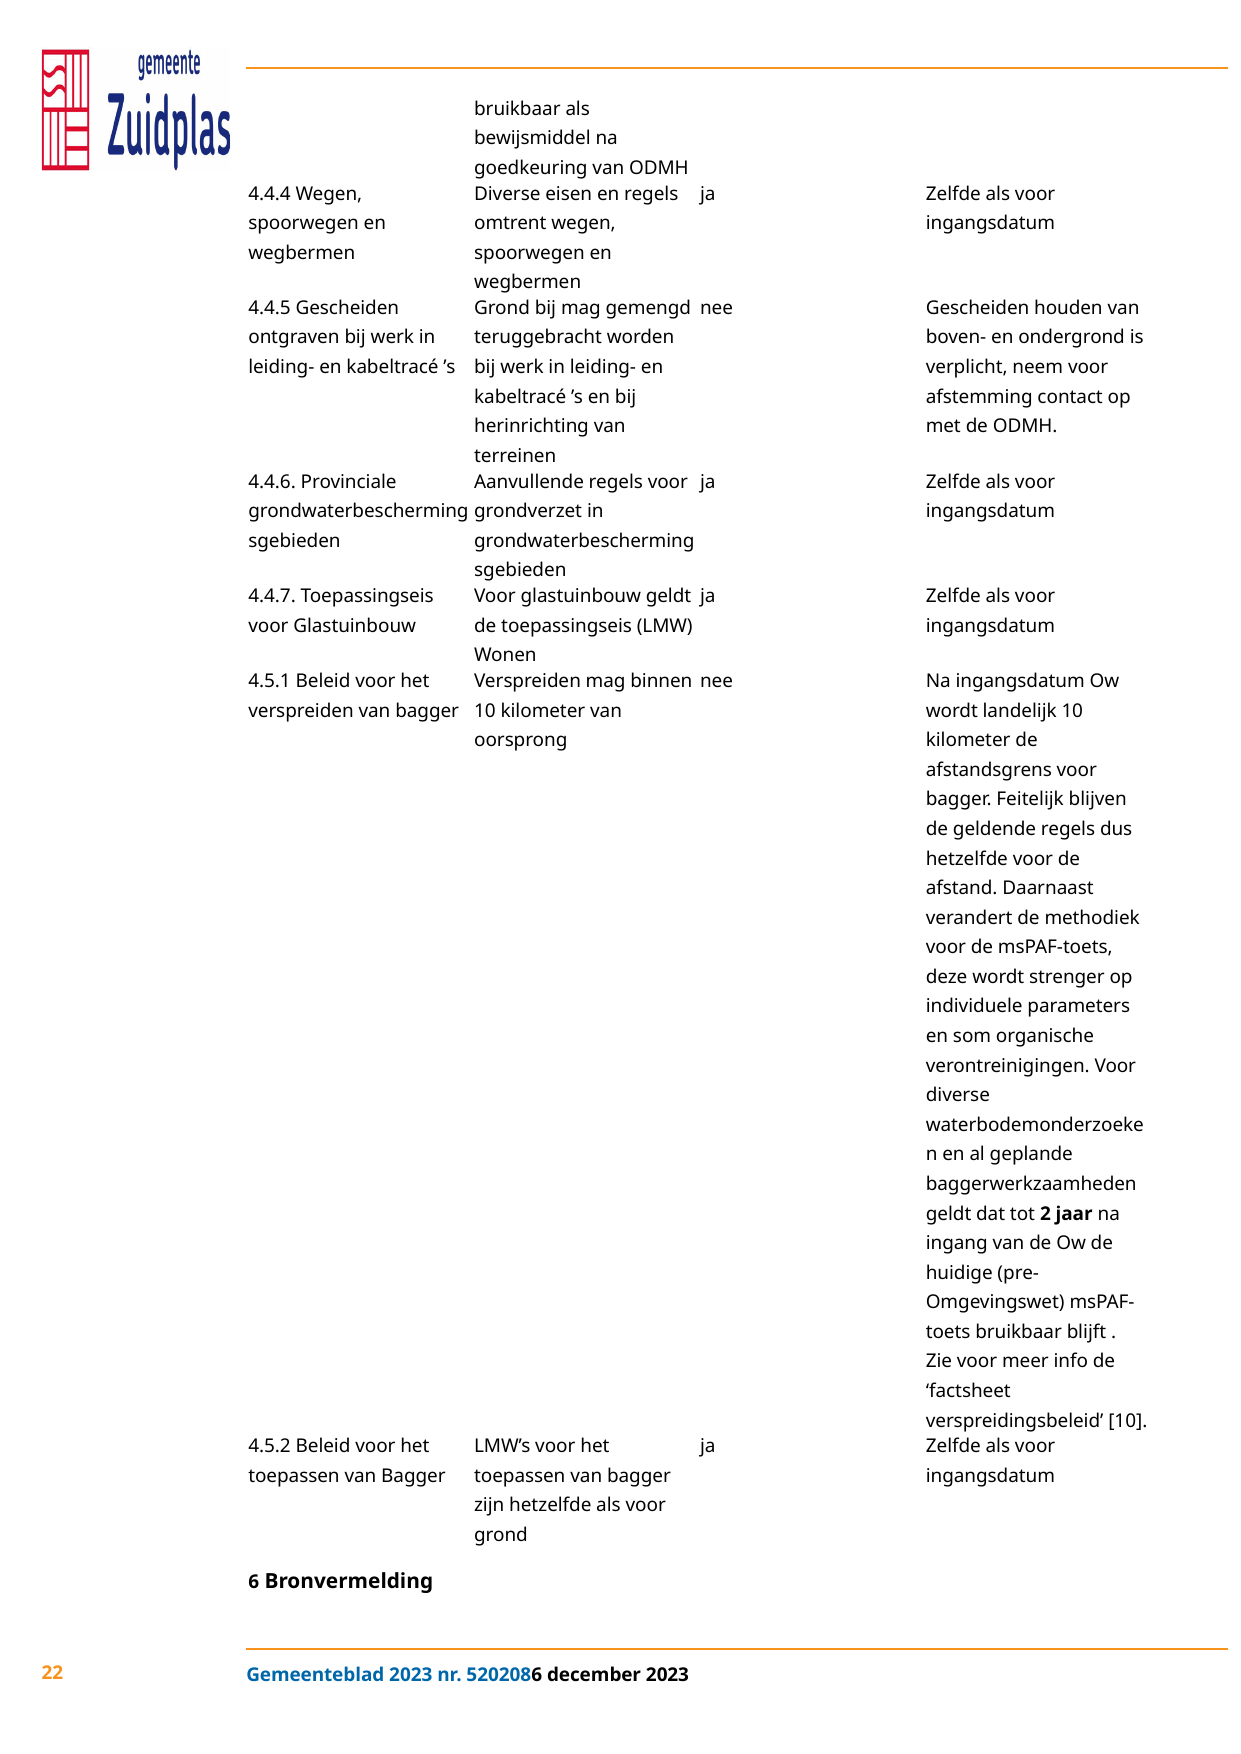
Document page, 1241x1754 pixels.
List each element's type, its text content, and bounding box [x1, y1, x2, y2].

table_cell ja [700, 1433, 926, 1547]
table_cell 4.5.2 Beleid voor het toepassen van Bagger [248, 1433, 474, 1547]
table_cell Zelfde als voor ingangsdatum [926, 1433, 1152, 1547]
table_cell 4.4.4 Wegen, spoorwegen en wegbermen [248, 180, 474, 294]
table_cell Verspreiden mag binnen 10 kilometer van oorsprong [474, 667, 700, 1432]
table_cell [926, 95, 1152, 180]
table_cell ja [700, 180, 926, 294]
table_cell Na ingangsdatum Ow wordt landelijk 10 kilometer de afstandsgrens voor bagger. Feitelijk blijven de geldende regels dus hetzelfde voor de afstand. Daarnaast verandert de methodiek voor de msPAF-toets, deze wordt strenger op individuele parameters en som organische verontreinigingen. Voor diverse waterbodemonderzoeken en al geplande baggerwerkzaamheden geldt dat tot 2 jaar na ingang van de Ow de huidige (pre-Omgevingswet) msPAF-toets bruikbaar blijft . Zie voor meer info de ‘factsheet verspreidingsbeleid’ [10]. [926, 667, 1152, 1432]
table_cell [248, 95, 474, 180]
table_cell 4.4.5 Gescheiden ontgraven bij werk in leiding- en kabeltracé ’s [248, 294, 474, 468]
table_cell Aanvullende regels voor grondverzet in grondwaterbeschermingsgebieden [474, 468, 700, 582]
table_cell Zelfde als voor ingangsdatum [926, 582, 1152, 667]
table_cell bruikbaar als bewijsmiddel na goedkeuring van ODMH [474, 95, 700, 180]
table_cell Diverse eisen en regels omtrent wegen, spoorwegen en wegbermen [474, 180, 700, 294]
table_cell LMW’s voor het toepassen van bagger zijn hetzelfde als voor grond [474, 1433, 700, 1547]
table_cell Voor glastuinbouw geldt de toepassingseis (LMW) Wonen [474, 582, 700, 667]
table_cell 4.4.7. Toepassingseis voor Glastuinbouw [248, 582, 474, 667]
table_cell Gescheiden houden van boven- en ondergrond is verplicht, neem voor afstemming contact op met de ODMH. [926, 294, 1152, 468]
table_cell 4.5.1 Beleid voor het verspreiden van bagger [248, 667, 474, 1432]
table_cell Zelfde als voor ingangsdatum [926, 180, 1152, 294]
table_cell ja [700, 582, 926, 667]
table_cell Zelfde als voor ingangsdatum [926, 468, 1152, 582]
table_cell ja [700, 468, 926, 582]
table_cell 4.4.6. Provinciale grondwaterbeschermingsgebieden [248, 468, 474, 582]
table_cell [700, 95, 926, 180]
table_cell nee [700, 667, 926, 1432]
table_cell Grond bij mag gemengd teruggebracht worden bij werk in leiding- en kabeltracé ’s en bij herinrichting van terreinen [474, 294, 700, 468]
text 6 Bronvermelding [248, 1566, 1152, 1595]
table_cell nee [700, 294, 926, 468]
picture [41, 47, 231, 172]
